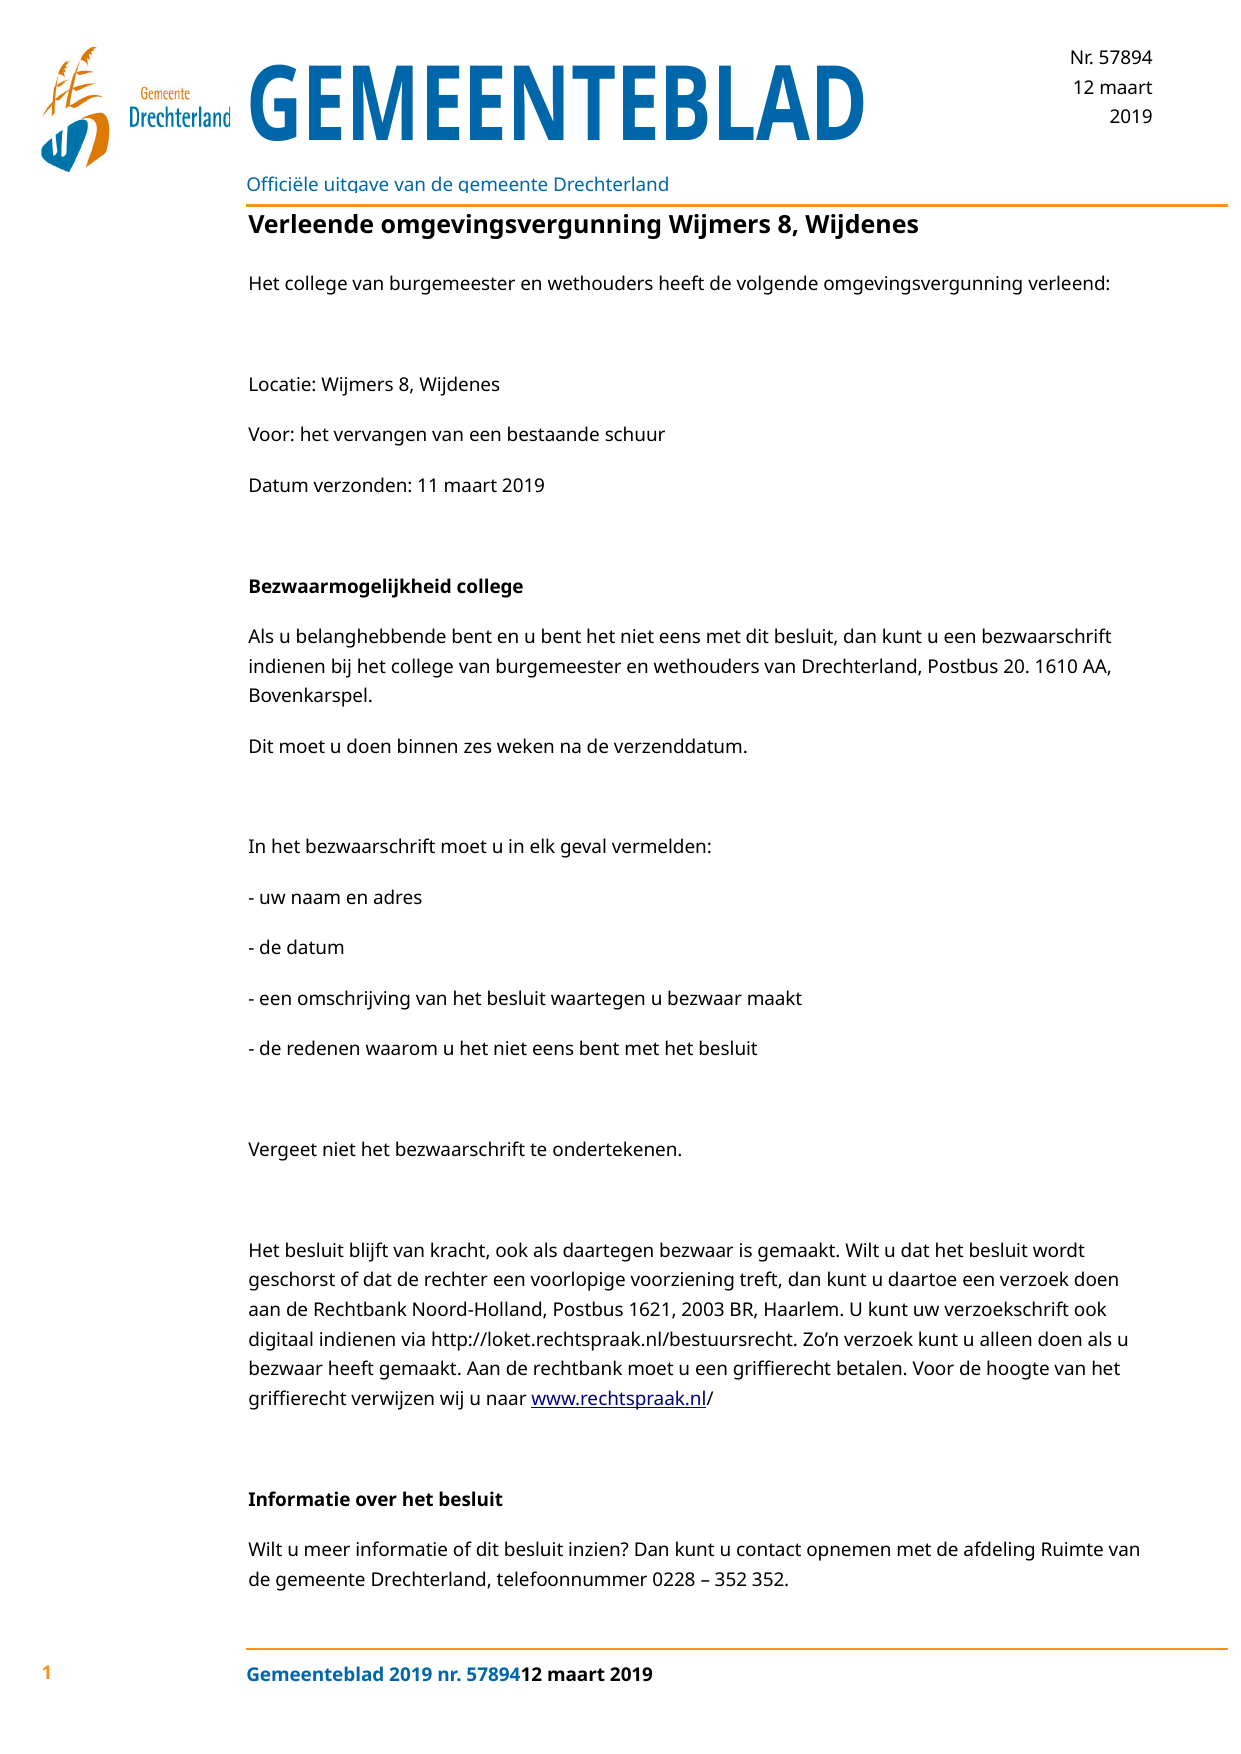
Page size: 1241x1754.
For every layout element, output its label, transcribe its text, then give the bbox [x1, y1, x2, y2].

text - een omschrijving van het besluit waartegen u bezwaar maakt [248, 985, 1152, 1011]
text Datum verzonden: 11 maart 2019 [248, 472, 1152, 498]
text In het bezwaarschrift moet u in elk geval vermelden: [248, 834, 1152, 859]
text Vergeet niet het bezwaarschrift te ondertekenen. [248, 1136, 1152, 1162]
text Bezwaarmogelijkheid college [248, 573, 1152, 598]
text Als u belanghebbende bent en u bent het niet eens met dit besluit, dan kunt u een bezwaarschrift indienen bij het college van burgemeester en wethouders van Drechterland, Postbus 20. 1610 AA, Bovenkarspel. [248, 623, 1152, 708]
picture [226, 115, 231, 124]
text Het besluit blijft van kracht, ook als daartegen bezwaar is gemaakt. Wilt u dat het besluit wordt geschorst of dat de rechter een voorlopige voorziening treft, dan kunt u daartoe een verzoek doen aan de Rechtbank Noord-Holland, Postbus 1621, 2003 BR, Haarlem. U kunt uw verzoekschrift ook digitaal indienen via http://loket.rechtspraak.nl/bestuursrecht. Zo’n verzoek kunt u alleen doen als u bezwaar heeft gemaakt. Aan de rechtbank moet u een griffierecht betalen. Voor de hoogte van het griffierecht verwijzen wij u naar www.rechtspraak.nl/ [248, 1237, 1152, 1411]
text - de redenen waarom u het niet eens bent met het besluit [248, 1035, 1152, 1061]
text Voor: het vervangen van een bestaande schuur [248, 422, 1152, 447]
picture [41, 47, 231, 172]
text Dit moet u doen binnen zes weken na de verzenddatum. [248, 733, 1152, 758]
text Informatie over het besluit [248, 1486, 1152, 1511]
text Locatie: Wijmers 8, Wijdenes [248, 371, 1152, 397]
text Het college van burgemeester en wethouders heeft de volgende omgevingsvergunning verleend: [248, 270, 1152, 296]
picture [41, 158, 64, 172]
text Wilt u meer informatie of dit besluit inzien? Dan kunt u contact opnemen met de afdeling Ruimte van de gemeente Drechterland, telefoonnummer 0228 – 352 352. [248, 1536, 1152, 1591]
text - uw naam en adres [248, 884, 1152, 910]
text Verleende omgevingsvergunning Wijmers 8, Wijdenes [248, 207, 1152, 241]
text - de datum [248, 934, 1152, 960]
